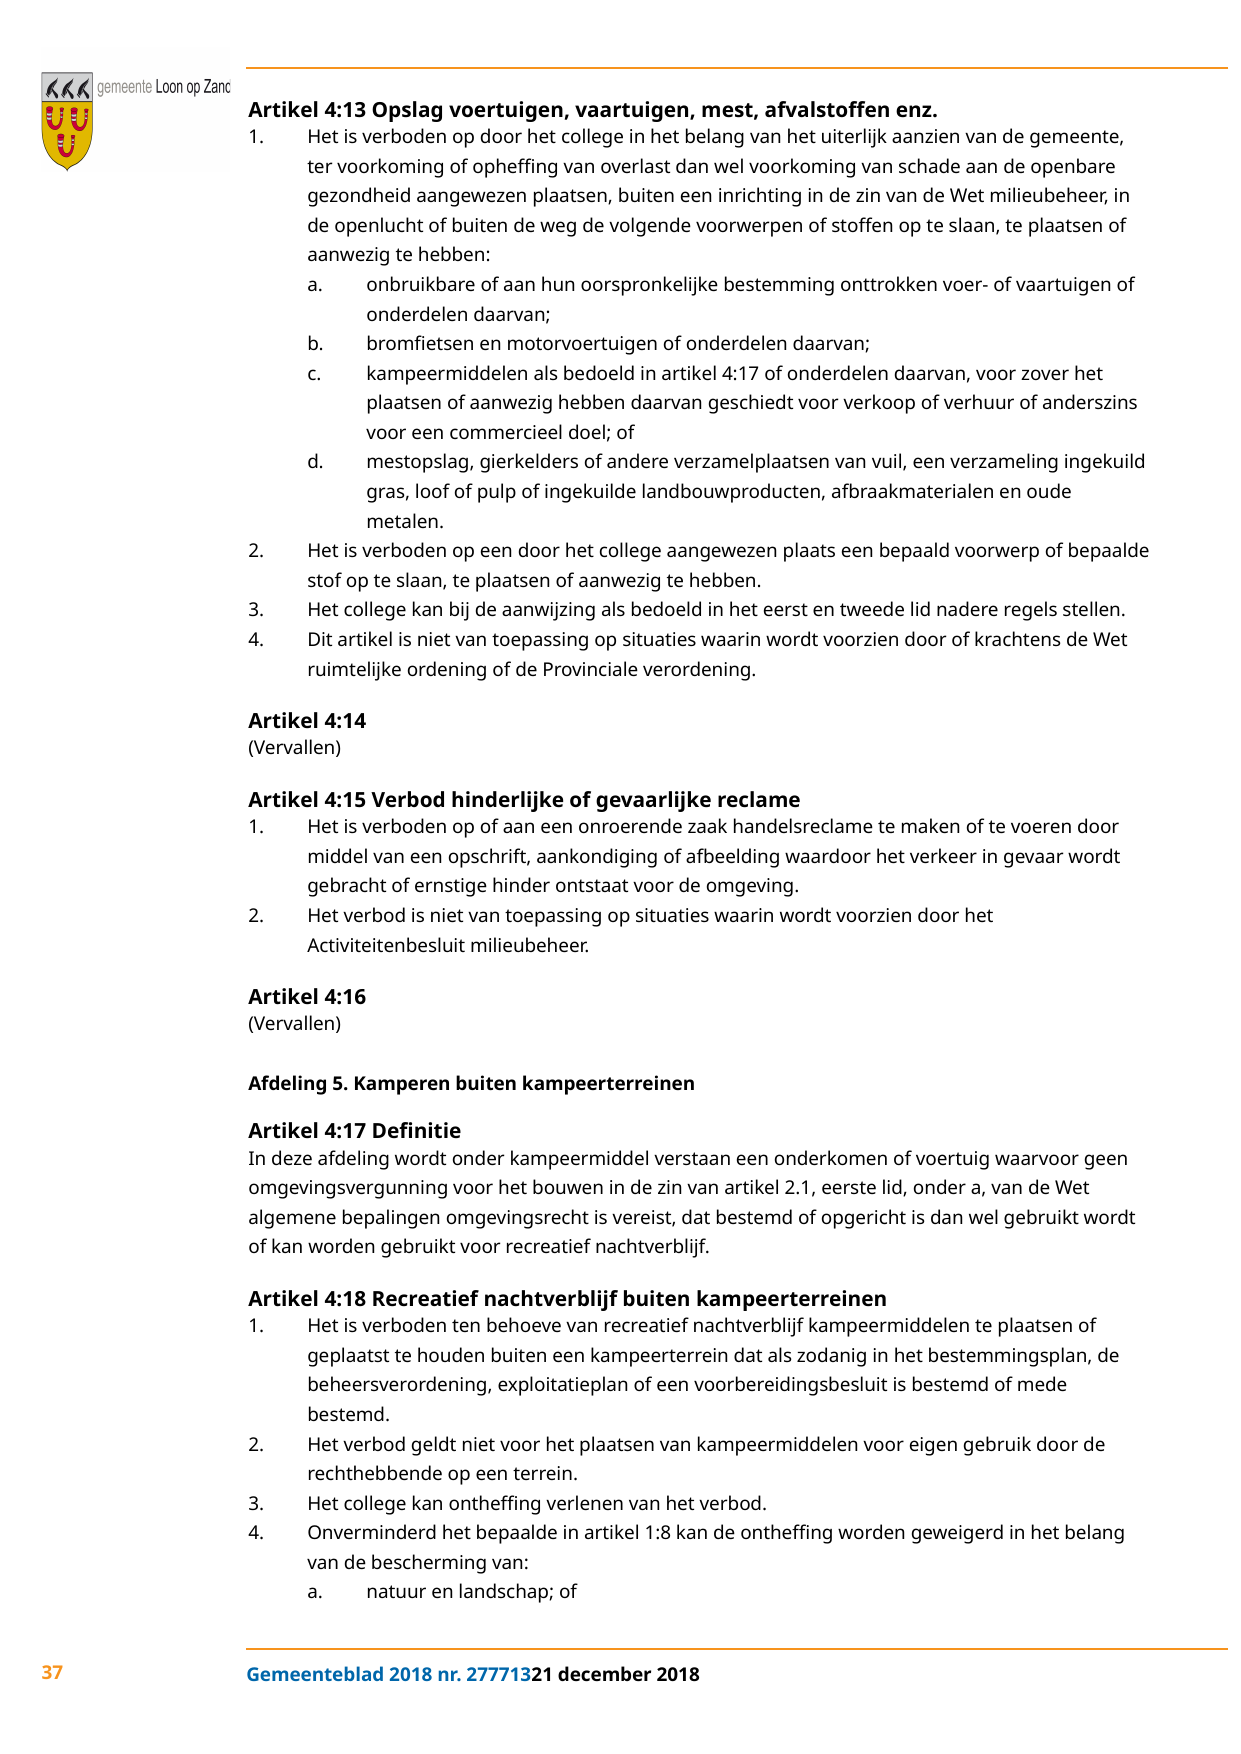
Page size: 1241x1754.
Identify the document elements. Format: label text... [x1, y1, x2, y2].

text Artikel 4:14 [248, 706, 1152, 734]
text Afdeling 5. Kamperen buiten kampeerterreinen [248, 1070, 1152, 1096]
list Het is verboden op een door het college aangewezen plaats een bepaald voorwerp of bepaalde stof op te slaan, te plaatsen of aanwezig te hebben. [248, 537, 1152, 593]
text (Vervallen) [248, 734, 1152, 760]
text Artikel 4:17 Definitie [248, 1116, 1152, 1145]
text (Vervallen) [248, 1011, 1152, 1036]
list bromfietsen en motorvoertuigen of onderdelen daarvan; [307, 330, 1152, 356]
list Het college kan bij de aanwijzing als bedoeld in het eerst en tweede lid nadere regels stellen. [248, 597, 1152, 622]
text Artikel 4:15 Verbod hinderlijke of gevaarlijke reclame [248, 785, 1152, 813]
list onbruikbare of aan hun oorspronkelijke bestemming onttrokken voer- of vaartuigen of onderdelen daarvan; [307, 271, 1152, 326]
list Het verbod geldt niet voor het plaatsen van kampeermiddelen voor eigen gebruik door de rechthebbende op een terrein. [248, 1431, 1152, 1486]
list Onverminderd het bepaalde in artikel 1:8 kan de ontheffing worden geweigerd in het belang van de bescherming van: [248, 1519, 1152, 1575]
text Artikel 4:16 [248, 982, 1152, 1011]
text Artikel 4:13 Opslag voertuigen, vaartuigen, mest, afvalstoffen enz. [248, 95, 1152, 123]
list Het verbod is niet van toepassing op situaties waarin wordt voorzien door het Activiteitenbesluit milieubeheer. [248, 902, 1152, 957]
text Artikel 4:18 Recreatief nachtverblijf buiten kampeerterreinen [248, 1284, 1152, 1312]
list Het is verboden op door het college in het belang van het uiterlijk aanzien van de gemeente, ter voorkoming of opheffing van overlast dan wel voorkoming van schade aan de openbare gezondheid aangewezen plaatsen, buiten een inrichting in de zin van de Wet milieubeheer, in de openlucht of buiten de weg de volgende voorwerpen of stoffen op te slaan, te plaatsen of aanwezig te hebben: [248, 123, 1152, 267]
list Het is verboden ten behoeve van recreatief nachtverblijf kampeermiddelen te plaatsen of geplaatst te houden buiten een kampeerterrein dat als zodanig in het bestemmingsplan, de beheersverordening, exploitatieplan of een voorbereidingsbesluit is bestemd of mede bestemd. [248, 1312, 1152, 1427]
list Het is verboden op of aan een onroerende zaak handelsreclame te maken of te voeren door middel van een opschrift, aankondiging of afbeelding waardoor het verkeer in gevaar wordt gebracht of ernstige hinder ontstaat voor de omgeving. [248, 813, 1152, 898]
list Het college kan ontheffing verlenen van het verbod. [248, 1490, 1152, 1516]
list mestopslag, gierkelders of andere verzamelplaatsen van vuil, een verzameling ingekuild gras, loof of pulp of ingekuilde landbouwproducten, afbraakmaterialen en oude metalen. [307, 449, 1152, 533]
list Dit artikel is niet van toepassing op situaties waarin wordt voorzien door of krachtens de Wet ruimtelijke ordening of de Provinciale verordening. [248, 626, 1152, 681]
list kampeermiddelen als bedoeld in artikel 4:17 of onderdelen daarvan, voor zover het plaatsen of aanwezig hebben daarvan geschiedt voor verkoop of verhuur of anderszins voor een commercieel doel; of [307, 360, 1152, 445]
text In deze afdeling wordt onder kampeermiddel verstaan een onderkomen of voertuig waarvoor geen omgevingsvergunning voor het bouwen in de zin van artikel 2.1, eerste lid, onder a, van de Wet algemene bepalingen omgevingsrecht is vereist, dat bestemd of opgericht is dan wel gebruikt wordt of kan worden gebruikt voor recreatief nachtverblijf. [248, 1145, 1152, 1259]
picture [41, 47, 231, 172]
list natuur en landschap; of [307, 1579, 1152, 1604]
